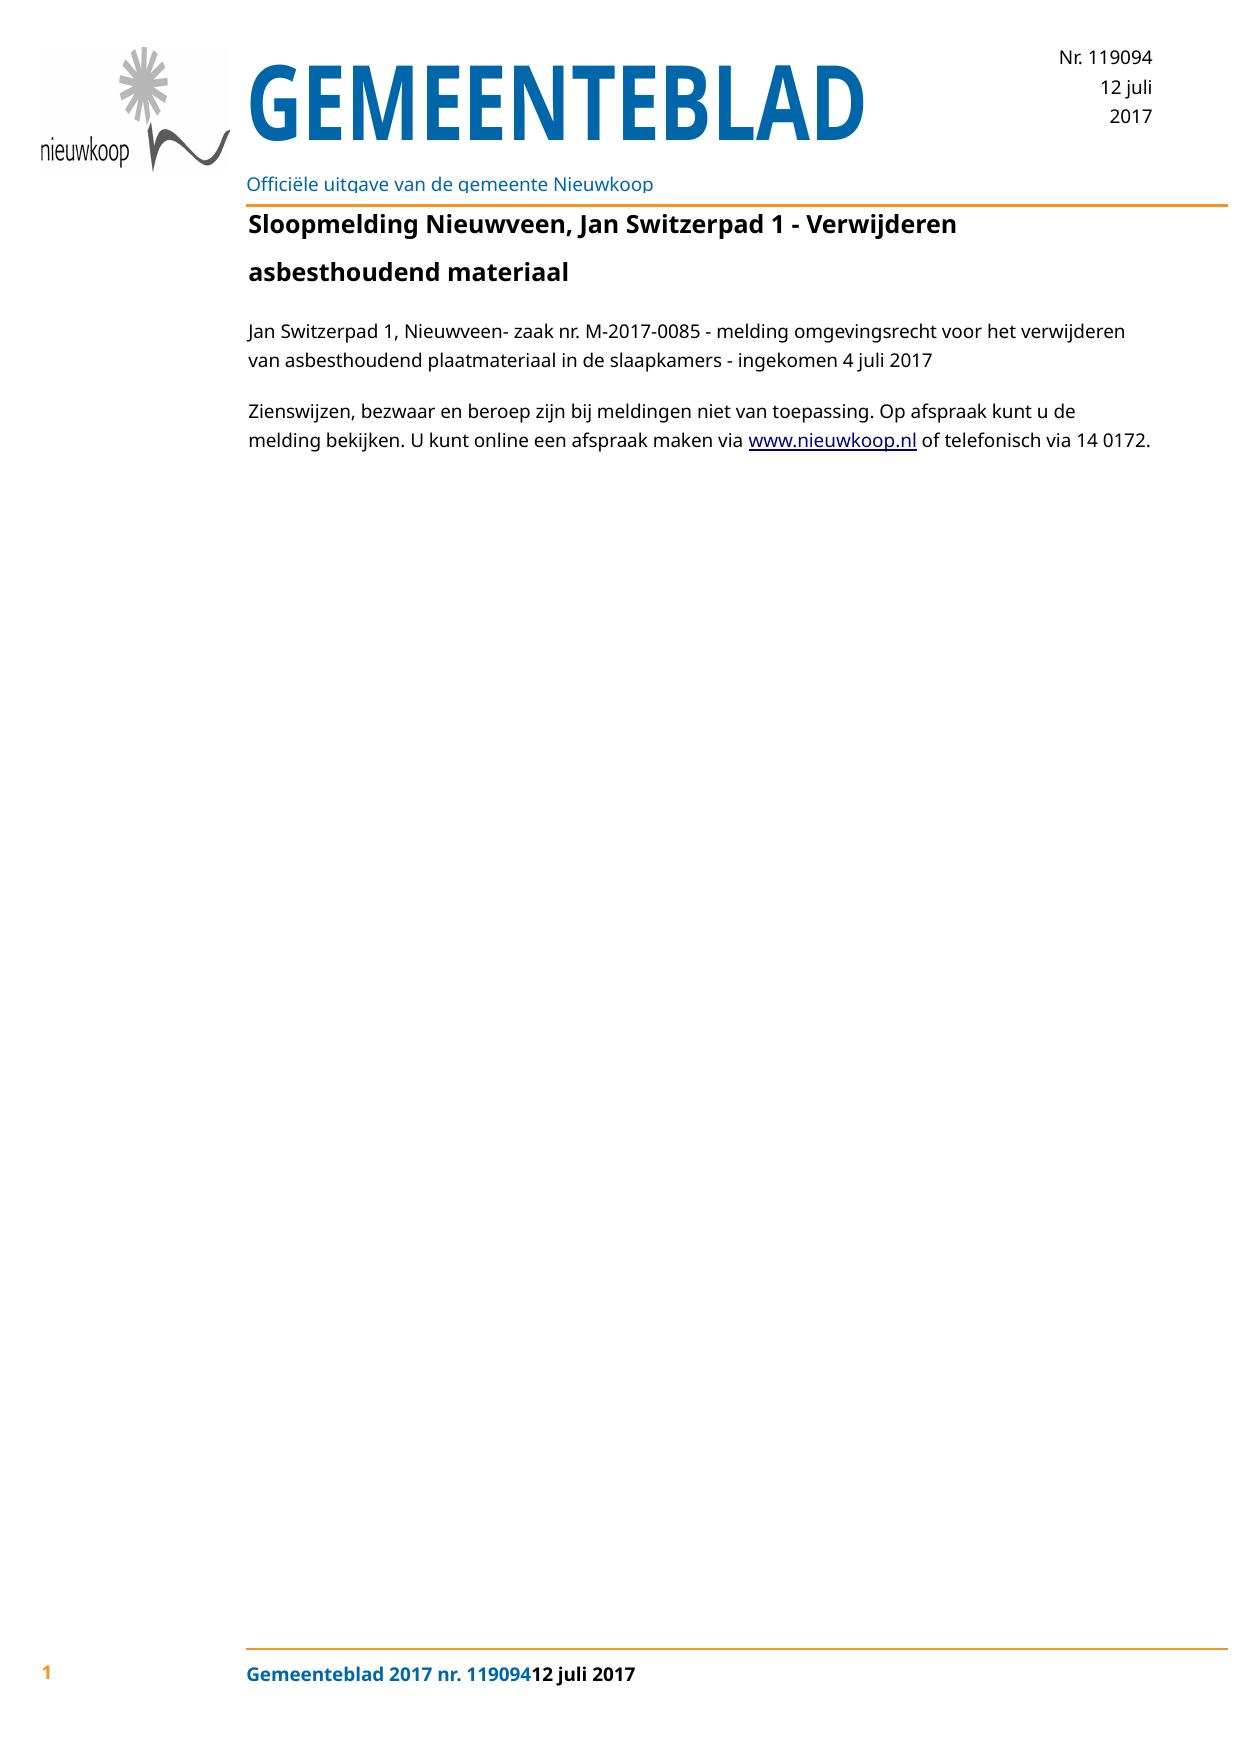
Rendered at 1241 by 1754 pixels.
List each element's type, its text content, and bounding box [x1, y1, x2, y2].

text Zienswijzen, bezwaar en beroep zijn bij meldingen niet van toepassing. Op afspraak kunt u de melding bekijken. U kunt online een afspraak maken via www.nieuwkoop.nl of telefonisch via 14 0172. [248, 398, 1152, 453]
text Jan Switzerpad 1, Nieuwveen- zaak nr. M-2017-0085 - melding omgevingsrecht voor het verwijderen van asbesthoudend plaatmateriaal in de slaapkamers - ingekomen 4 juli 2017 [248, 318, 1152, 373]
text Sloopmelding Nieuwveen, Jan Switzerpad 1 - Verwijderen asbesthoudend materiaal [248, 207, 1152, 288]
picture [41, 47, 231, 172]
